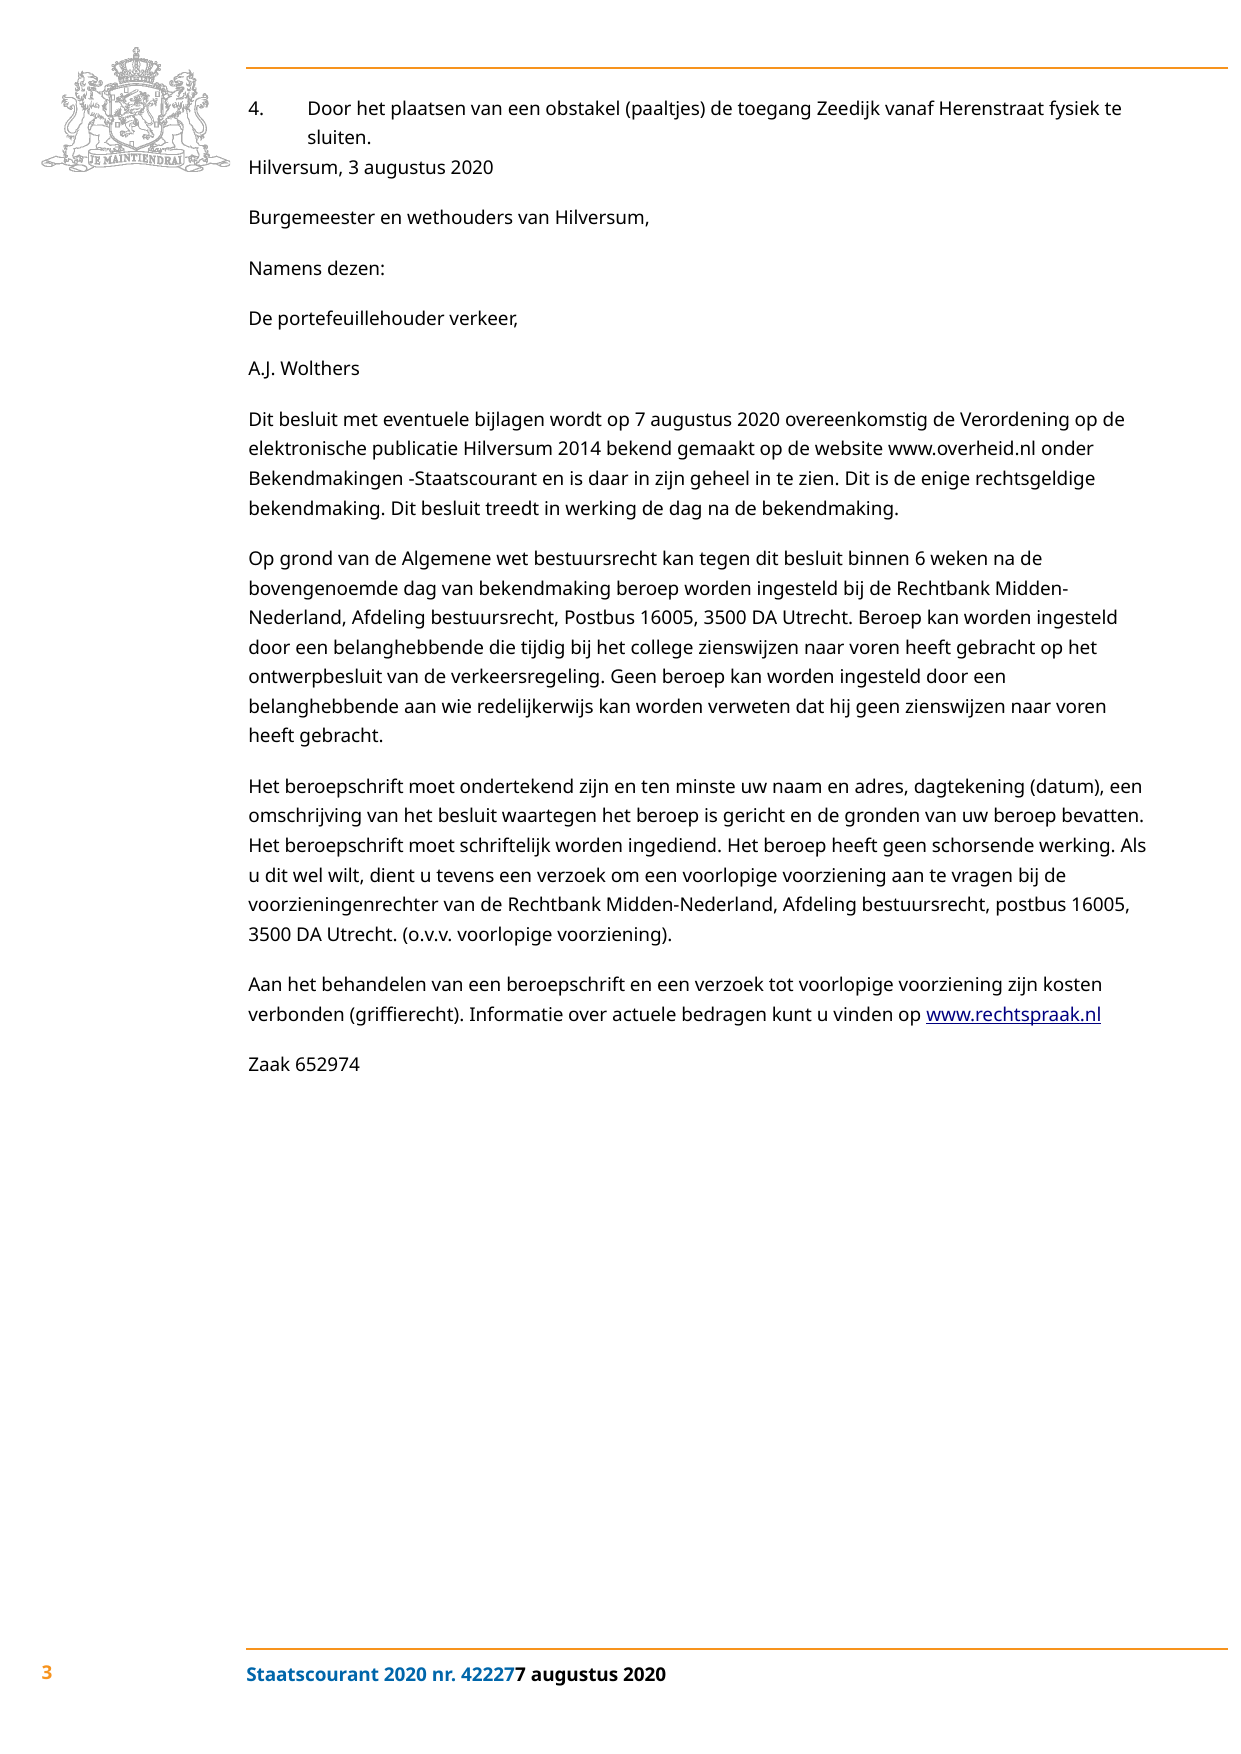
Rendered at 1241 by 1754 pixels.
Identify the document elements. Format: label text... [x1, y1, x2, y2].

list Door het plaatsen van een obstakel (paaltjes) de toegang Zeedijk vanaf Herenstraat fysiek te sluiten. [248, 95, 1152, 150]
text Het beroepschrift moet ondertekend zijn en ten minste uw naam en adres, dagtekening (datum), een omschrijving van het besluit waartegen het beroep is gericht en de gronden van uw beroep bevatten. Het beroepschrift moet schriftelijk worden ingediend. Het beroep heeft geen schorsende werking. Als u dit wel wilt, dient u tevens een verzoek om een voorlopige voorziening aan te vragen bij de voorzieningenrechter van de Rechtbank Midden-Nederland, Afdeling bestuursrecht, postbus 16005, 3500 DA Utrecht. (o.v.v. voorlopige voorziening). [248, 773, 1152, 947]
text Dit besluit met eventuele bijlagen wordt op 7 augustus 2020 overeenkomstig de Verordening op de elektronische publicatie Hilversum 2014 bekend gemaakt op de website www.overheid.nl onder Bekendmakingen -Staatscourant en is daar in zijn geheel in te zien. Dit is de enige rechtsgeldige bekendmaking. Dit besluit treedt in werking de dag na de bekendmaking. [248, 406, 1152, 521]
text A.J. Wolthers [248, 356, 1152, 381]
picture [41, 47, 231, 172]
text Zaak 652974 [248, 1051, 1152, 1077]
text Burgemeester en wethouders van Hilversum, [248, 204, 1152, 230]
text Aan het behandelen van een beroepschrift en een verzoek tot voorlopige voorziening zijn kosten verbonden (griffierecht). Informatie over actuele bedragen kunt u vinden op www.rechtspraak.nl [248, 971, 1152, 1027]
text De portefeuillehouder verkeer, [248, 305, 1152, 331]
text Namens dezen: [248, 255, 1152, 281]
text Hilversum, 3 augustus 2020 [248, 154, 1152, 180]
text Op grond van de Algemene wet bestuursrecht kan tegen dit besluit binnen 6 weken na de bovengenoemde dag van bekendmaking beroep worden ingesteld bij de Rechtbank Midden-Nederland, Afdeling bestuursrecht, Postbus 16005, 3500 DA Utrecht. Beroep kan worden ingesteld door een belanghebbende die tijdig bij het college zienswijzen naar voren heeft gebracht op het ontwerpbesluit van de verkeersregeling. Geen beroep kan worden ingesteld door een belanghebbende aan wie redelijkerwijs kan worden verweten dat hij geen zienswijzen naar voren heeft gebracht. [248, 545, 1152, 748]
